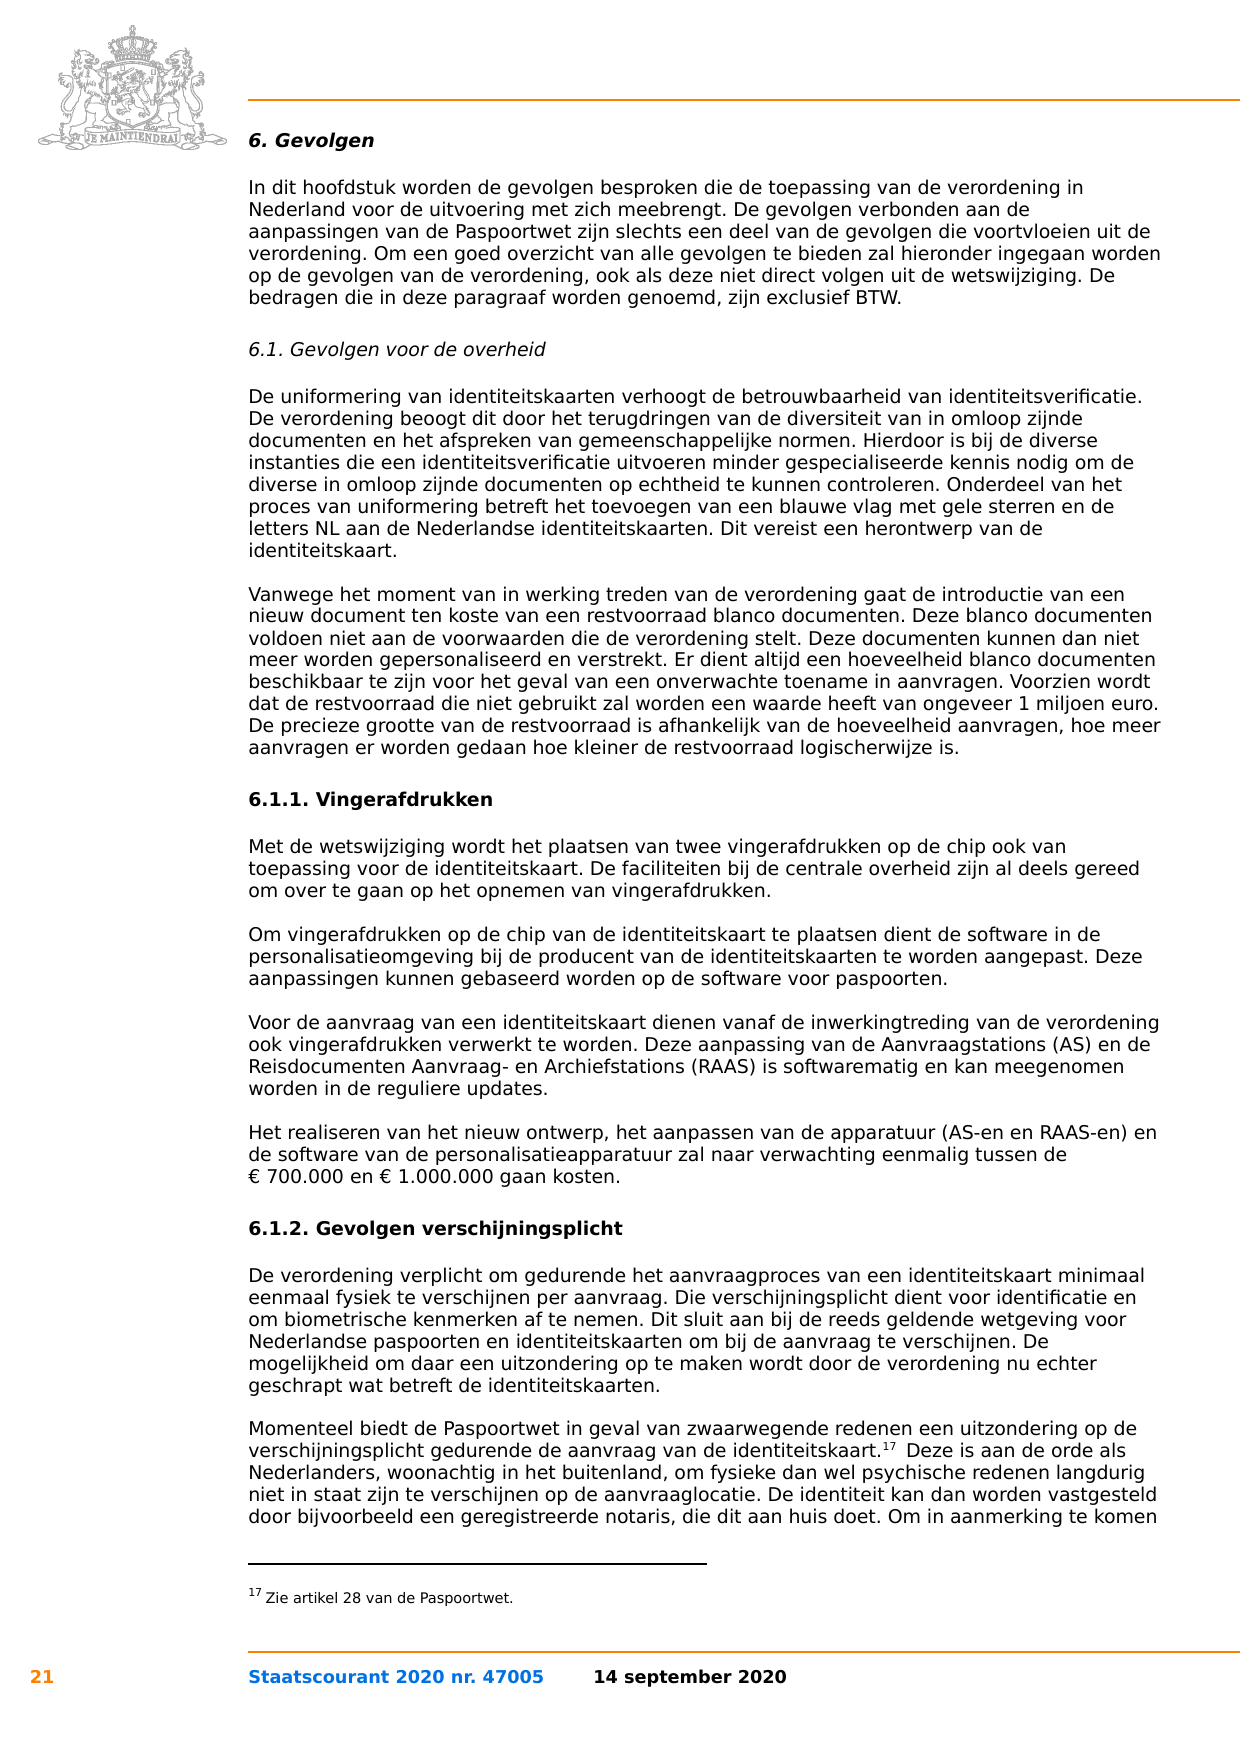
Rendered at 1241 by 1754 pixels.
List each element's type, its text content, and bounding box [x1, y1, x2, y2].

picture [38, 25, 227, 150]
text Om vingerafdrukken op de chip van de identiteitskaart te plaatsen dient de software in de personalisatieomgeving bij de producent van de identiteitskaarten te worden aangepast. Deze aanpassingen kunnen gebaseerd worden op de software voor paspoorten. [248, 924, 1163, 990]
subtitle 6.1.2. Gevolgen verschijningsplicht [248, 1218, 1163, 1239]
text Momenteel biedt de Paspoortwet in geval van zwaarwegende redenen een uitzondering op de verschijningsplicht gedurende de aanvraag van de identiteitskaart. Deze is aan de orde als Nederlanders, woonachtig in het buitenland, om fysieke dan wel psychische redenen langdurig niet in staat zijn te verschijnen op de aanvraaglocatie. De identiteit kan dan worden vastgesteld door bijvoorbeeld een geregistreerde notaris, die dit aan huis doet. Om in aanmerking te komen [248, 1418, 1163, 1528]
subtitle 6.1.1. Vingerafdrukken [248, 789, 1163, 811]
text Het realiseren van het nieuw ontwerp, het aanpassen van de apparatuur (AS-en en RAAS-en) en de software van de personalisatieapparatuur zal naar verwachting eenmalig tussen de € 700.000 en € 1.000.000 gaan kosten. [248, 1122, 1163, 1188]
text In dit hoofdstuk worden de gevolgen besproken die de toepassing van de verordening in Nederland voor de uitvoering met zich meebrengt. De gevolgen verbonden aan de aanpassingen van de Paspoortwet zijn slechts een deel van de gevolgen die voortvloeien uit de verordening. Om een goed overzicht van alle gevolgen te bieden zal hieronder ingegaan worden op de gevolgen van de verordening, ook als deze niet direct volgen uit de wetswijziging. De bedragen die in deze paragraaf worden genoemd, zijn exclusief BTW. [248, 177, 1163, 309]
subtitle 6.1. Gevolgen voor de overheid [248, 339, 1163, 361]
text De uniformering van identiteitskaarten verhoogt de betrouwbaarheid van identiteitsverificatie. De verordening beoogt dit door het terugdringen van de diversiteit van in omloop zijnde documenten en het afspreken van gemeenschappelijke normen. Hierdoor is bij de diverse instanties die een identiteitsverificatie uitvoeren minder gespecialiseerde kennis nodig om de diverse in omloop zijnde documenten op echtheid te kunnen controleren. Onderdeel van het proces van uniformering betreft het toevoegen van een blauwe vlag met gele sterren en de letters NL aan de Nederlandse identiteitskaarten. Dit vereist een herontwerp van de identiteitskaart. [248, 386, 1163, 562]
text Met de wetswijziging wordt het plaatsen van twee vingerafdrukken op de chip ook van toepassing voor de identiteitskaart. De faciliteiten bij de centrale overheid zijn al deels gereed om over te gaan op het opnemen van vingerafdrukken. [248, 836, 1163, 902]
subtitle 6. Gevolgen [248, 130, 1163, 152]
text De verordening verplicht om gedurende het aanvraagproces van een identiteitskaart minimaal eenmaal fysiek te verschijnen per aanvraag. Die verschijningsplicht dient voor identificatie en om biometrische kenmerken af te nemen. Dit sluit aan bij de reeds geldende wetgeving voor Nederlandse paspoorten en identiteitskaarten om bij de aanvraag te verschijnen. De mogelijkheid om daar een uitzondering op te maken wordt door de verordening nu echter geschrapt wat betreft de identiteitskaarten. [248, 1264, 1163, 1396]
text Zie artikel 28 van de Paspoortwet. [248, 1586, 1163, 1608]
text Vanwege het moment van in werking treden van de verordening gaat de introductie van een nieuw document ten koste van een restvoorraad blanco documenten. Deze blanco documenten voldoen niet aan de voorwaarden die de verordening stelt. Deze documenten kunnen dan niet meer worden gepersonaliseerd en verstrekt. Er dient altijd een hoeveelheid blanco documenten beschikbaar te zijn voor het geval van een onverwachte toename in aanvragen. Voorzien wordt dat de restvoorraad die niet gebruikt zal worden een waarde heeft van ongeveer 1 miljoen euro. De precieze grootte van de restvoorraad is afhankelijk van de hoeveelheid aanvragen, hoe meer aanvragen er worden gedaan hoe kleiner de restvoorraad logischerwijze is. [248, 583, 1163, 759]
text Voor de aanvraag van een identiteitskaart dienen vanaf de inwerkingtreding van de verordening ook vingerafdrukken verwerkt te worden. Deze aanpassing van de Aanvraagstations (AS) en de Reisdocumenten Aanvraag- en Archiefstations (RAAS) is softwarematig en kan meegenomen worden in de reguliere updates. [248, 1012, 1163, 1100]
